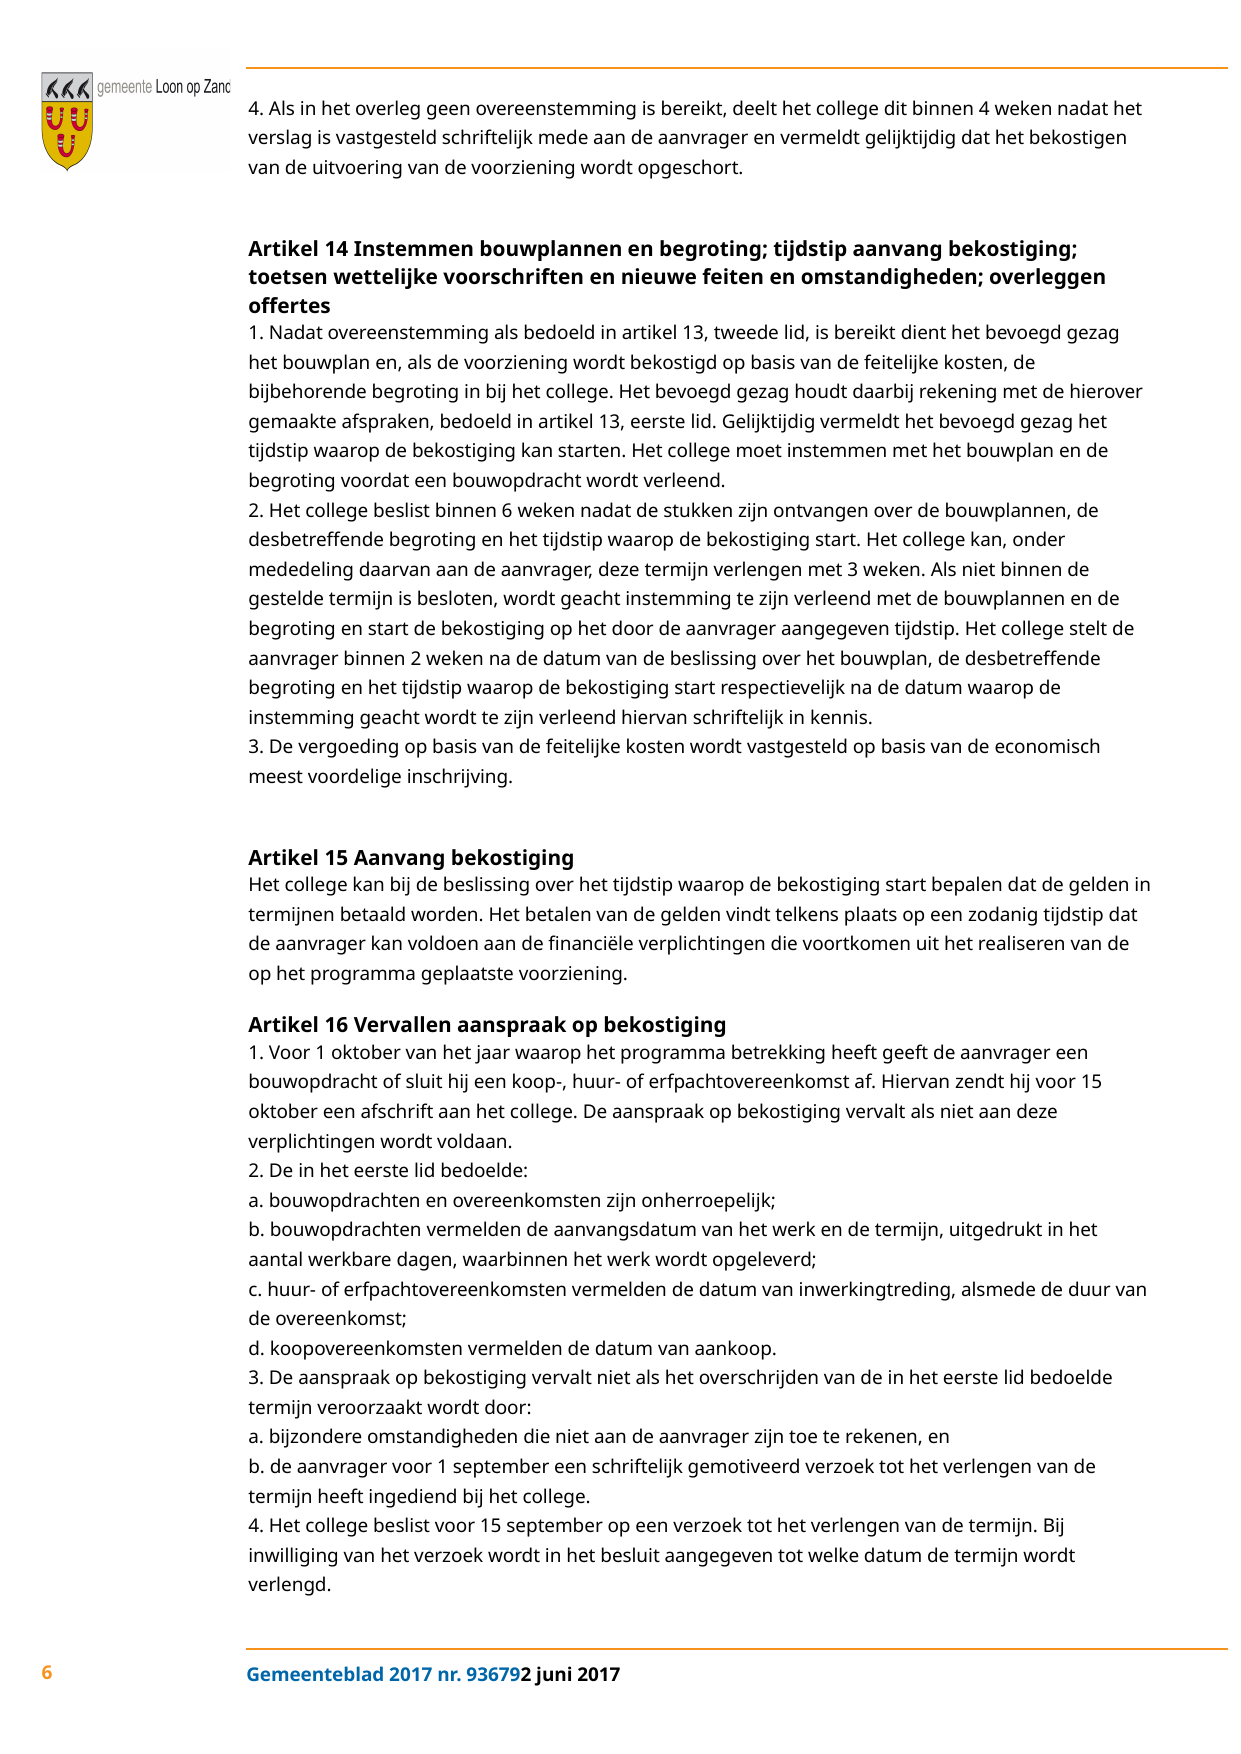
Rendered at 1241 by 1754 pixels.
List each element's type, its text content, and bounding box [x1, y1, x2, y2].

text 3. De aanspraak op bekostiging vervalt niet als het overschrijden van de in het eerste lid bedoelde termijn veroorzaakt wordt door: [248, 1364, 1152, 1420]
text 2. Het college beslist binnen 6 weken nadat de stukken zijn ontvangen over de bouwplannen, de desbetreffende begroting en het tijdstip waarop de bekostiging start. Het college kan, onder mededeling daarvan aan de aanvrager, deze termijn verlengen met 3 weken. Als niet binnen de gestelde termijn is besloten, wordt geacht instemming te zijn verleend met de bouwplannen en de begroting en start de bekostiging op het door de aanvrager aangegeven tijdstip. Het college stelt de aanvrager binnen 2 weken na de datum van de beslissing over het bouwplan, de desbetreffende begroting en het tijdstip waarop de bekostiging start respectievelijk na de datum waarop de instemming geacht wordt te zijn verleend hiervan schriftelijk in kennis. [248, 497, 1152, 729]
text Artikel 16 Vervallen aanspraak op bekostiging [248, 1011, 1152, 1039]
text d. koopovereenkomsten vermelden de datum van aankoop. [248, 1335, 1152, 1361]
text Artikel 14 Instemmen bouwplannen en begroting; tijdstip aanvang bekostiging; toetsen wettelijke voorschriften en nieuwe feiten en omstandigheden; overleggen offertes [248, 234, 1152, 319]
text 4. Het college beslist voor 15 september op een verzoek tot het verlengen van de termijn. Bij inwilliging van het verzoek wordt in het besluit aangegeven tot welke datum de termijn wordt verlengd. [248, 1512, 1152, 1597]
text Het college kan bij de beslissing over het tijdstip waarop de bekostiging start bepalen dat de gelden in termijnen betaald worden. Het betalen van de gelden vindt telkens plaats op een zodanig tijdstip dat de aanvrager kan voldoen aan de financiële verplichtingen die voortkomen uit het realiseren van de op het programma geplaatste voorziening. [248, 871, 1152, 986]
text 4. Als in het overleg geen overeenstemming is bereikt, deelt het college dit binnen 4 weken nadat het verslag is vastgesteld schriftelijk mede aan de aanvrager en vermeldt gelijktijdig dat het bekostigen van de uitvoering van de voorziening wordt opgeschort. [248, 95, 1152, 180]
text 2. De in het eerste lid bedoelde: [248, 1157, 1152, 1183]
text b. bouwopdrachten vermelden de aanvangsdatum van het werk en de termijn, uitgedrukt in het aantal werkbare dagen, waarbinnen het werk wordt opgeleverd; [248, 1217, 1152, 1272]
text a. bijzondere omstandigheden die niet aan de aanvrager zijn toe te rekenen, en [248, 1424, 1152, 1449]
text Artikel 15 Aanvang bekostiging [248, 843, 1152, 871]
text a. bouwopdrachten en overeenkomsten zijn onherroepelijk; [248, 1187, 1152, 1213]
picture [41, 47, 231, 172]
text b. de aanvrager voor 1 september een schriftelijk gemotiveerd verzoek tot het verlengen van de termijn heeft ingediend bij het college. [248, 1453, 1152, 1508]
text 1. Voor 1 oktober van het jaar waarop het programma betrekking heeft geeft de aanvrager een bouwopdracht of sluit hij een koop-, huur- of erfpachtovereenkomst af. Hiervan zendt hij voor 15 oktober een afschrift aan het college. De aanspraak op bekostiging vervalt als niet aan deze verplichtingen wordt voldaan. [248, 1039, 1152, 1153]
text c. huur- of erfpachtovereenkomsten vermelden de datum van inwerkingtreding, alsmede de duur van de overeenkomst; [248, 1276, 1152, 1331]
text 1. Nadat overeenstemming als bedoeld in artikel 13, tweede lid, is bereikt dient het bevoegd gezag het bouwplan en, als de voorziening wordt bekostigd op basis van de feitelijke kosten, de bijbehorende begroting in bij het college. Het bevoegd gezag houdt daarbij rekening met de hierover gemaakte afspraken, bedoeld in artikel 13, eerste lid. Gelijktijdig vermeldt het bevoegd gezag het tijdstip waarop de bekostiging kan starten. Het college moet instemmen met het bouwplan en de begroting voordat een bouwopdracht wordt verleend. [248, 319, 1152, 493]
text 3. De vergoeding op basis van de feitelijke kosten wordt vastgesteld op basis van de economisch meest voordelige inschrijving. [248, 733, 1152, 789]
